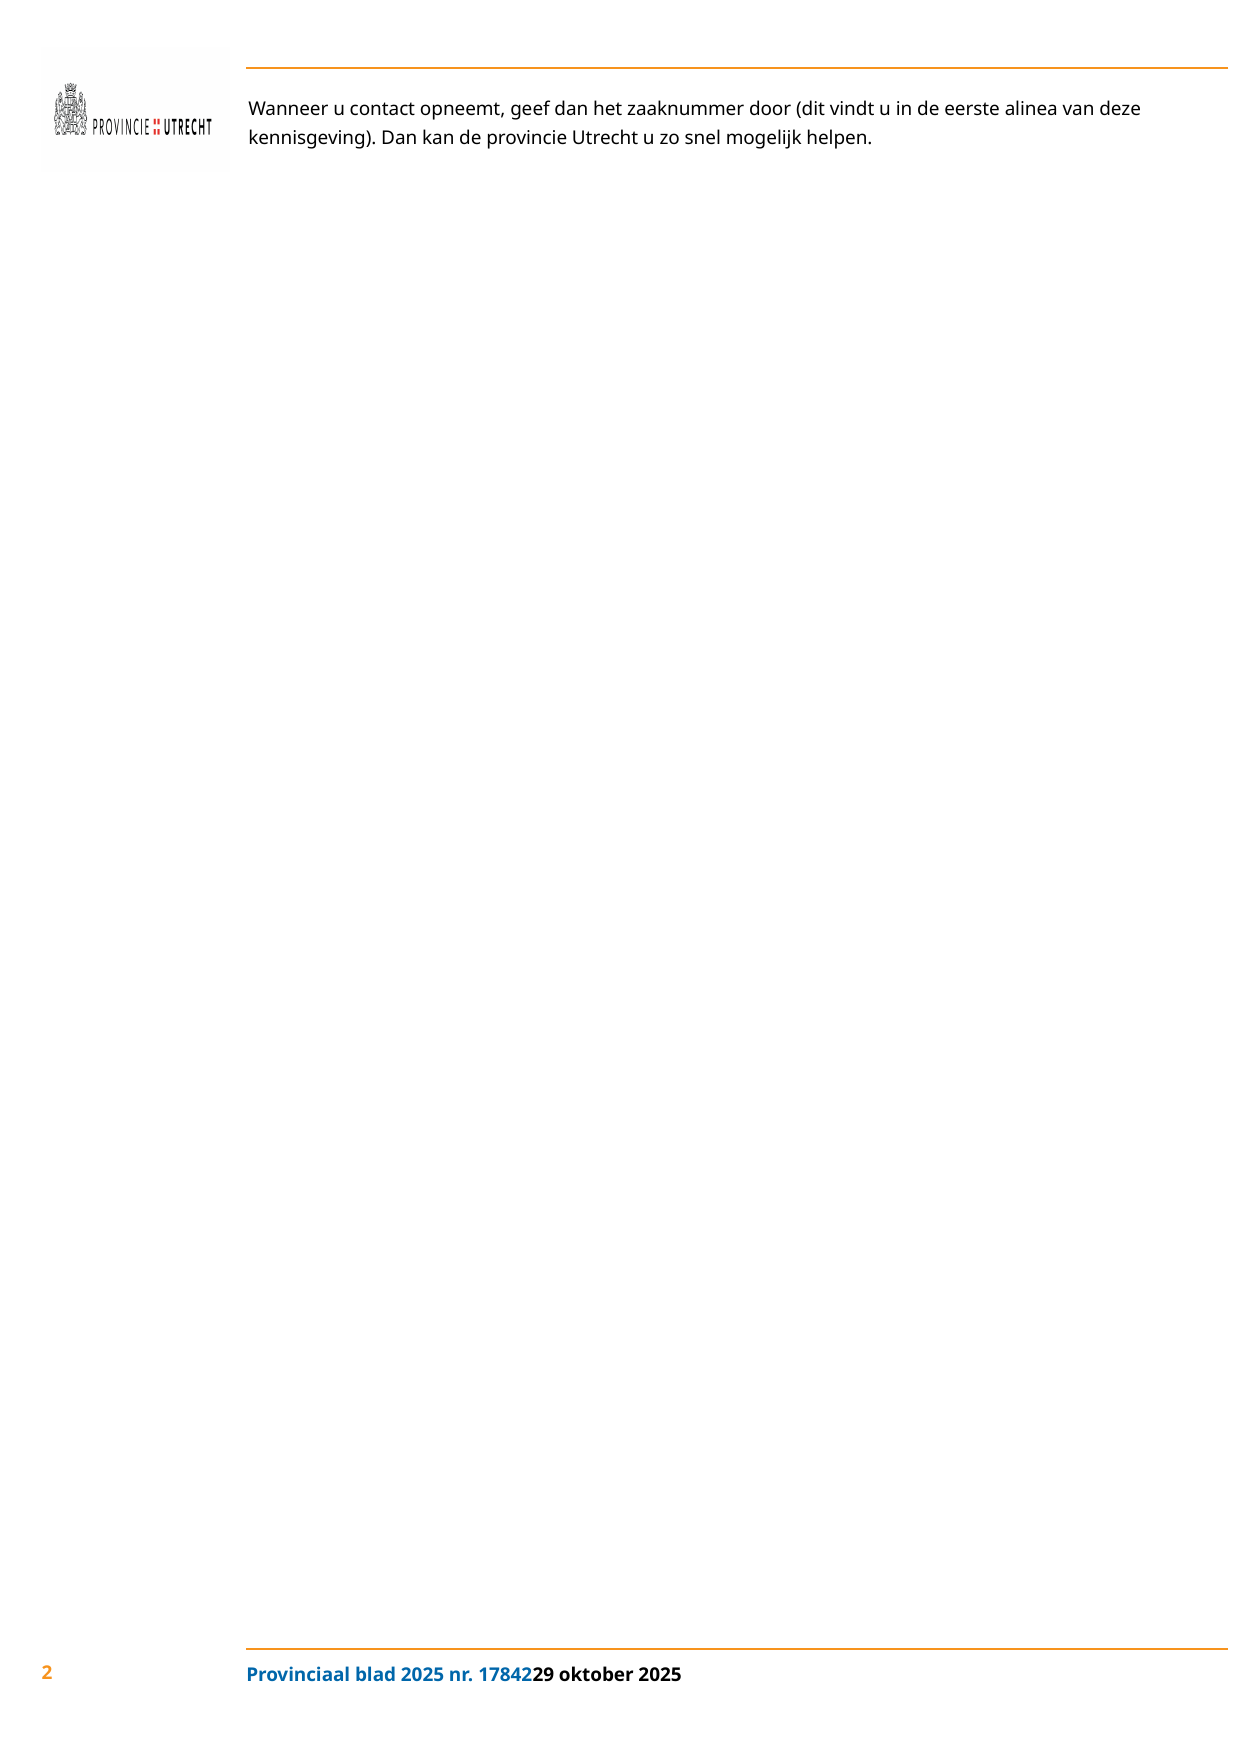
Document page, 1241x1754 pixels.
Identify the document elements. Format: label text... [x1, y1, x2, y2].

picture [41, 47, 231, 172]
text Wanneer u contact opneemt, geef dan het zaaknummer door (dit vindt u in de eerste alinea van deze kennisgeving). Dan kan de provincie Utrecht u zo snel mogelijk helpen. [248, 95, 1152, 150]
